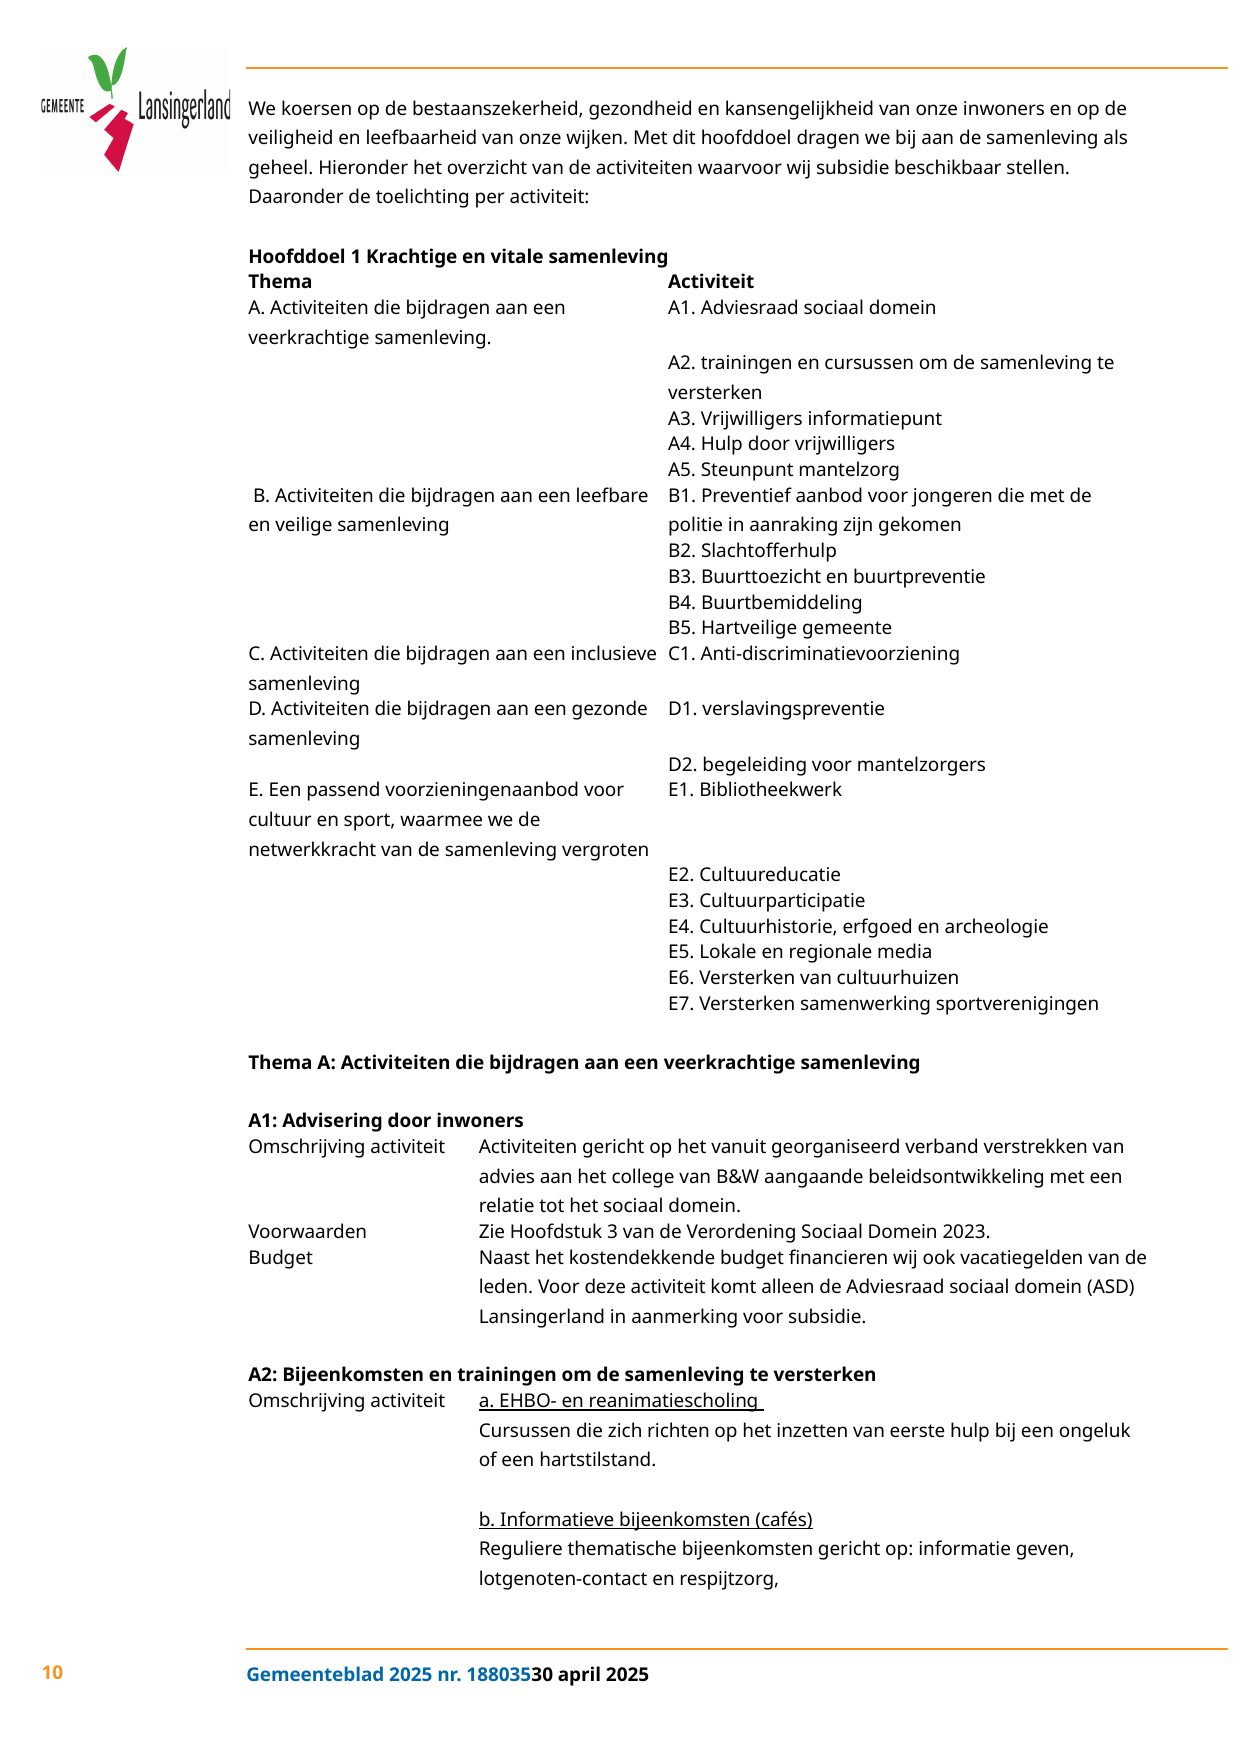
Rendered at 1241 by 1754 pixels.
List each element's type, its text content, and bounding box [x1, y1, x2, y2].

table_cell [248, 538, 668, 563]
table_cell D2. begeleiding voor mantelzorgers [668, 751, 1152, 777]
table_cell Naast het kostendekkende budget financieren wij ook vacatiegelden van de leden. Voor deze activiteit komt alleen de Adviesraad sociaal domein (ASD) Lansingerland in aanmerking voor subsidie. [479, 1244, 1152, 1329]
table_cell A1. Adviesraad sociaal domein [668, 294, 1152, 349]
table_cell B2. Slachtofferhulp [668, 538, 1152, 563]
table_cell E. Een passend voorzieningenaanbod voor cultuur en sport, waarmee we de netwerkkracht van de samenleving vergroten [248, 777, 668, 862]
table_cell A3. Vrijwilligers informatiepunt [668, 405, 1152, 431]
table_cell D. Activiteiten die bijdragen aan een gezonde samenleving [248, 696, 668, 751]
table_cell D1. verslavingspreventie [668, 696, 1152, 751]
table_cell E4. Cultuurhistorie, erfgoed en archeologie [668, 913, 1152, 939]
table_cell [248, 456, 668, 482]
table_cell Activiteit [668, 269, 1152, 294]
table_cell E5. Lokale en regionale media [668, 939, 1152, 964]
table_header A2: Bijeenkomsten en trainingen om de samenleving te versterken [248, 1362, 1152, 1387]
table_cell B. Activiteiten die bijdragen aan een leefbare en veilige samenleving [248, 482, 668, 537]
table_cell B3. Buurttoezicht en buurtpreventie [668, 563, 1152, 589]
table_cell Omschrijving activiteit [248, 1133, 478, 1218]
table_cell C1. Anti-discriminatievoorziening [668, 640, 1152, 696]
table_cell Zie Hoofdstuk 3 van de Verordening Sociaal Domein 2023. [479, 1218, 1152, 1244]
table_cell A4. Hulp door vrijwilligers [668, 431, 1152, 456]
table_cell Budget [248, 1244, 478, 1329]
table_cell C. Activiteiten die bijdragen aan een inclusieve samenleving [248, 640, 668, 696]
table_cell [248, 350, 668, 405]
table_cell E2. Cultuureducatie [668, 862, 1152, 887]
table_cell [248, 751, 668, 777]
table_cell [248, 431, 668, 456]
table_cell Activiteiten gericht op het vanuit georganiseerd verband verstrekken van advies aan het college van B&W aangaande beleidsontwikkeling met een relatie tot het sociaal domein. [479, 1133, 1152, 1218]
table_cell a. EHBO- en reanimatiescholing Cursussen die zich richten op het inzetten van eerste hulp bij een ongeluk of een hartstilstand. b. Informatieve bijeenkomsten (cafés) Reguliere thematische bijeenkomsten gericht op: informatie geven, lotgenoten-contact en respijtzorg, [479, 1388, 1152, 1591]
table_cell [248, 589, 668, 614]
table_cell [248, 965, 668, 990]
table_cell E1. Bibliotheekwerk [668, 777, 1152, 862]
table_cell B5. Hartveilige gemeente [668, 615, 1152, 640]
table_cell Voorwaarden [248, 1218, 478, 1244]
table_header A1: Advisering door inwoners [248, 1108, 1152, 1133]
table_cell [248, 615, 668, 640]
table_cell [248, 939, 668, 964]
table_cell Omschrijving activiteit [248, 1388, 478, 1591]
table_cell [248, 563, 668, 589]
table_cell A2. trainingen en cursussen om de samenleving te versterken [668, 350, 1152, 405]
table_cell E6. Versterken van cultuurhuizen [668, 965, 1152, 990]
table_cell A5. Steunpunt mantelzorg [668, 456, 1152, 482]
picture [41, 47, 231, 172]
table_cell B1. Preventief aanbod voor jongeren die met de politie in aanraking zijn gekomen [668, 482, 1152, 537]
table_cell Thema [248, 269, 668, 294]
table_cell E3. Cultuurparticipatie [668, 887, 1152, 913]
table_header Thema A: Activiteiten die bijdragen aan een veerkrachtige samenleving [248, 1049, 1152, 1074]
table_header Hoofddoel 1 Krachtige en vitale samenleving [248, 243, 1152, 268]
table_cell A. Activiteiten die bijdragen aan een veerkrachtige samenleving. [248, 294, 668, 349]
table_cell [248, 405, 668, 431]
table_cell [248, 913, 668, 939]
table_cell E7. Versterken samenwerking sportverenigingen [668, 990, 1152, 1016]
table_cell [248, 887, 668, 913]
table_cell [248, 990, 668, 1016]
table_cell [248, 862, 668, 887]
table_cell B4. Buurtbemiddeling [668, 589, 1152, 614]
text We koersen op de bestaanszekerheid, gezondheid en kansengelijkheid van onze inwoners en op de veiligheid en leefbaarheid van onze wijken. Met dit hoofddoel dragen we bij aan de samenleving als geheel. Hieronder het overzicht van de activiteiten waarvoor wij subsidie beschikbaar stellen. Daaronder de toelichting per activiteit: [248, 95, 1152, 209]
